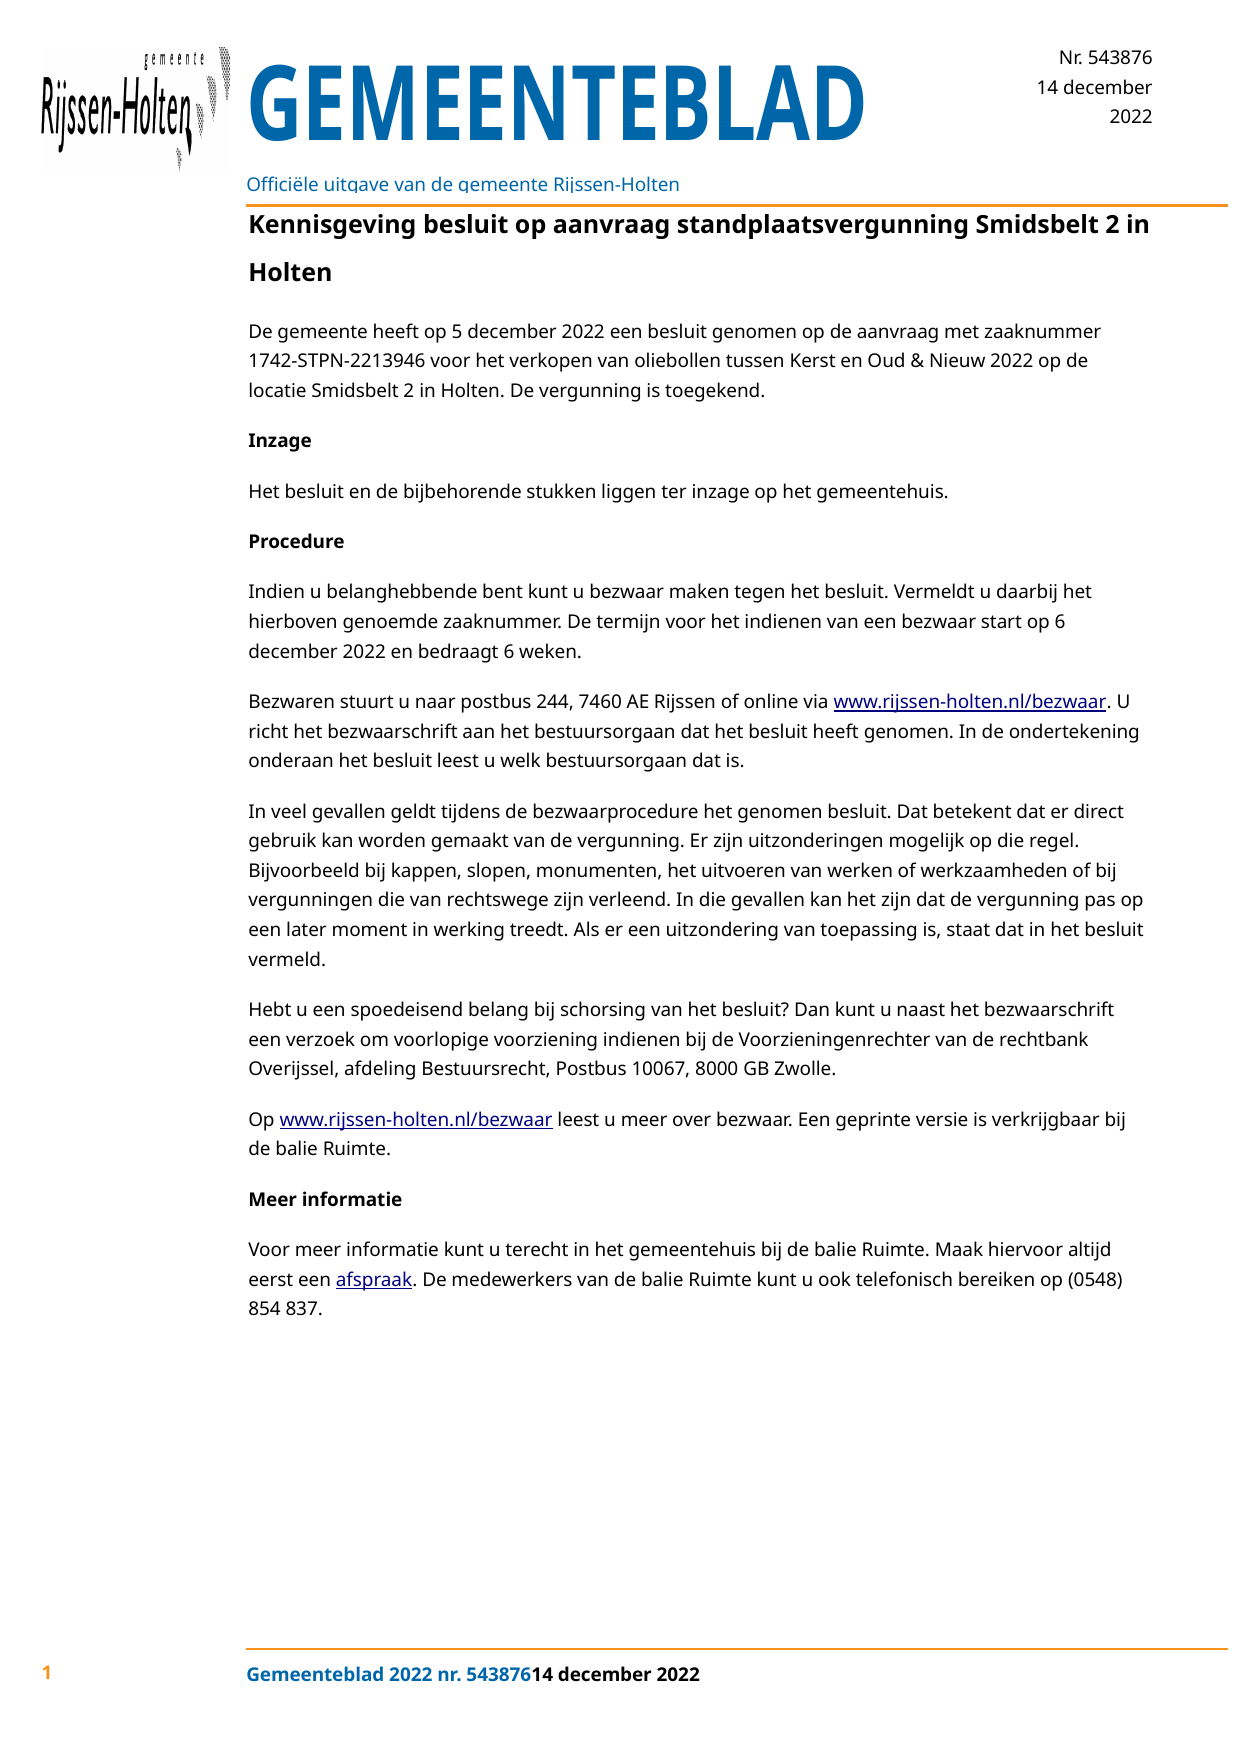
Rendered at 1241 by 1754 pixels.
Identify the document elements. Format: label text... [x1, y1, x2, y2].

text Procedure [248, 528, 1152, 554]
text De gemeente heeft op 5 december 2022 een besluit genomen op de aanvraag met zaaknummer 1742-STPN-2213946 voor het verkopen van oliebollen tussen Kerst en Oud & Nieuw 2022 op de locatie Smidsbelt 2 in Holten. De vergunning is toegekend. [248, 318, 1152, 403]
text Bezwaren stuurt u naar postbus 244, 7460 AE Rijssen of online via www.rijssen-holten.nl/bezwaar. U richt het bezwaarschrift aan het bestuursorgaan dat het besluit heeft genomen. In de ondertekening onderaan het besluit leest u welk bestuursorgaan dat is. [248, 688, 1152, 773]
text Inzage [248, 427, 1152, 453]
text Voor meer informatie kunt u terecht in het gemeentehuis bij de balie Ruimte. Maak hiervoor altijd eerst een afspraak. De medewerkers van de balie Ruimte kunt u ook telefonisch bereiken op (0548) 854 837. [248, 1236, 1152, 1321]
text Indien u belanghebbende bent kunt u bezwaar maken tegen het besluit. Vermeldt u daarbij het hierboven genoemde zaaknummer. De termijn voor het indienen van een bezwaar start op 6 december 2022 en bedraagt 6 weken. [248, 579, 1152, 664]
text Op www.rijssen-holten.nl/bezwaar leest u meer over bezwaar. Een geprinte versie is verkrijgbaar bij de balie Ruimte. [248, 1106, 1152, 1161]
text Meer informatie [248, 1186, 1152, 1212]
text Hebt u een spoedeisend belang bij schorsing van het besluit? Dan kunt u naast het bezwaarschrift een verzoek om voorlopige voorziening indienen bij de Voorzieningenrechter van de rechtbank Overijssel, afdeling Bestuursrecht, Postbus 10067, 8000 GB Zwolle. [248, 996, 1152, 1081]
text Kennisgeving besluit op aanvraag standplaatsvergunning Smidsbelt 2 in Holten [248, 207, 1152, 288]
text Het besluit en de bijbehorende stukken liggen ter inzage op het gemeentehuis. [248, 478, 1152, 504]
text In veel gevallen geldt tijdens de bezwaarprocedure het genomen besluit. Dat betekent dat er direct gebruik kan worden gemaakt van de vergunning. Er zijn uitzonderingen mogelijk op die regel. Bijvoorbeeld bij kappen, slopen, monumenten, het uitvoeren van werken of werkzaamheden of bij vergunningen die van rechtswege zijn verleend. In die gevallen kan het zijn dat de vergunning pas op een later moment in werking treedt. Als er een uitzondering van toepassing is, staat dat in het besluit vermeld. [248, 798, 1152, 972]
picture [41, 47, 231, 172]
